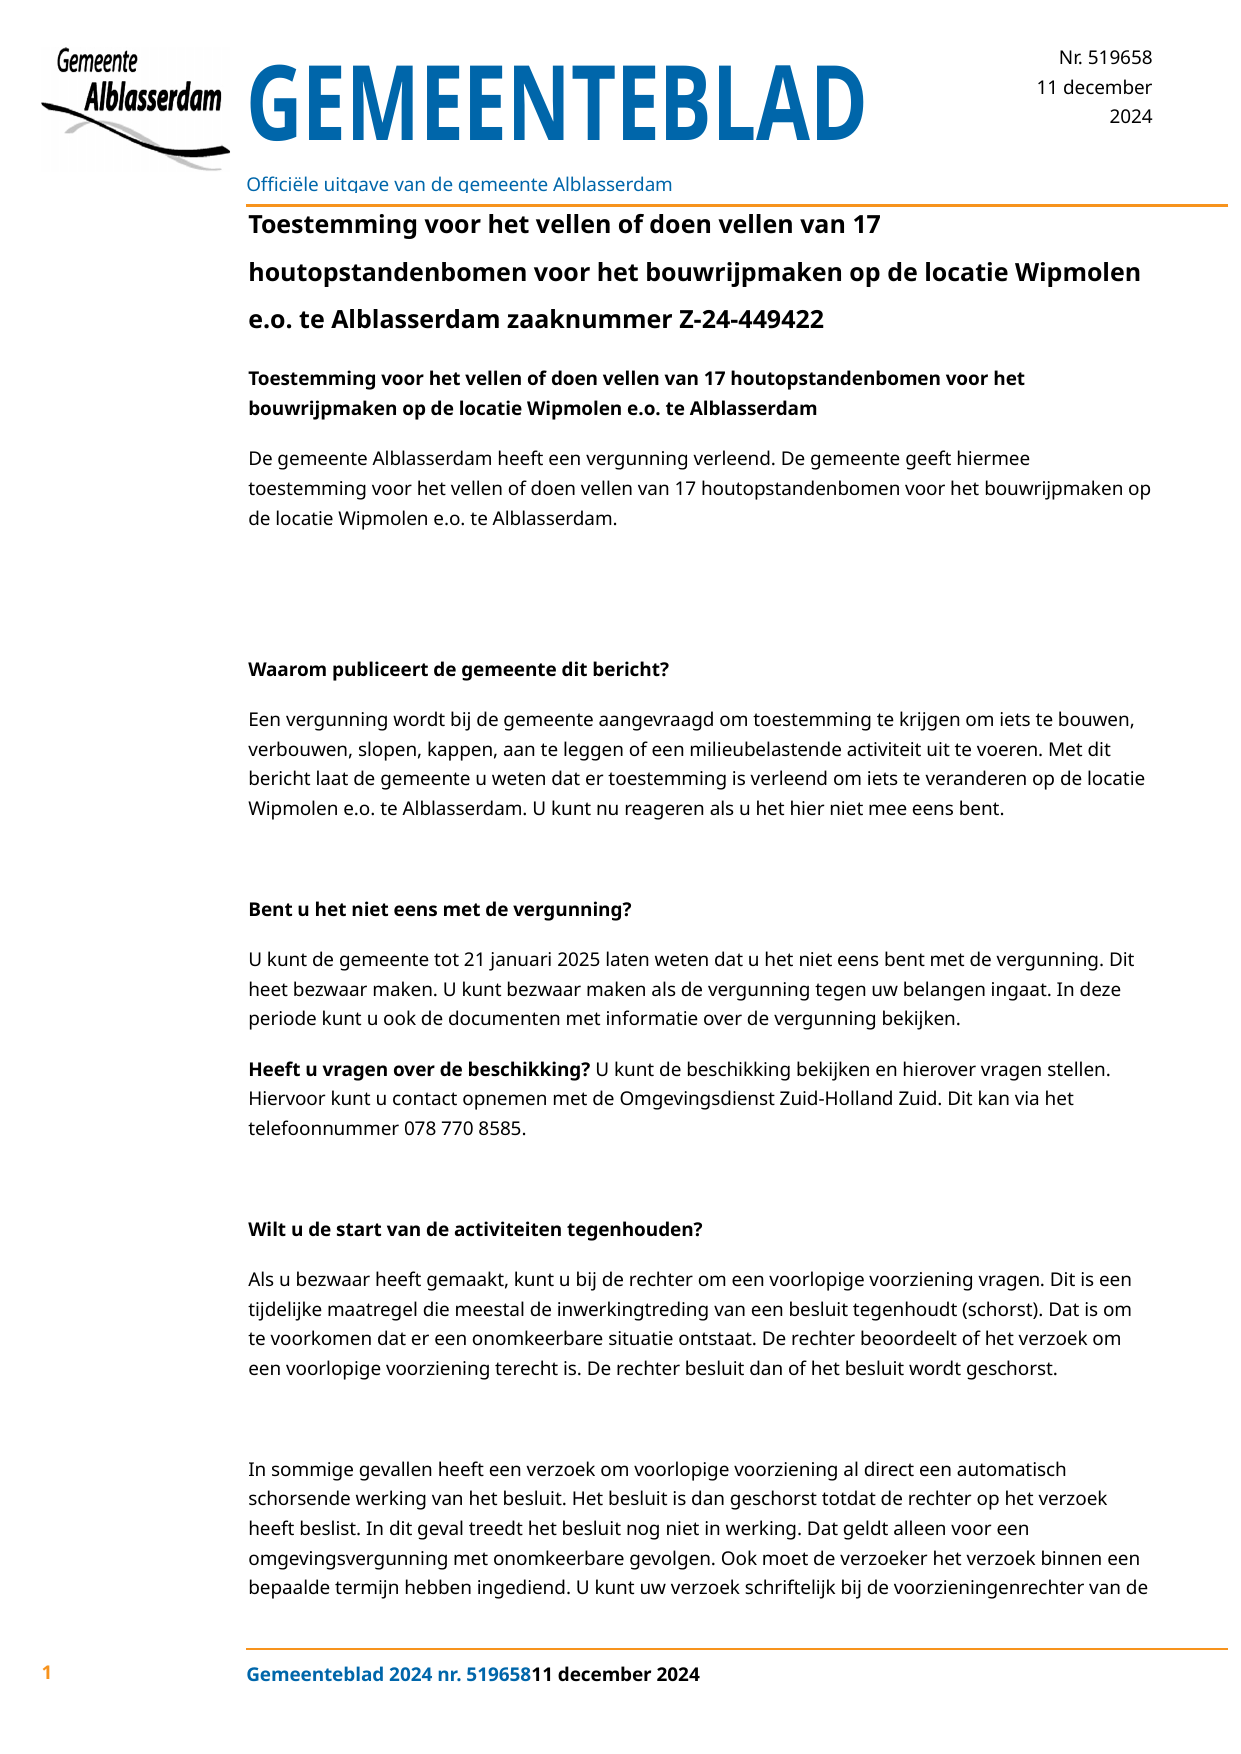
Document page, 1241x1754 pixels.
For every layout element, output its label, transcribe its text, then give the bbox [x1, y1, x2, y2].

text Waarom publiceert de gemeente dit bericht? [248, 656, 1152, 682]
text In sommige gevallen heeft een verzoek om voorlopige voorziening al direct een automatisch schorsende werking van het besluit. Het besluit is dan geschorst totdat de rechter op het verzoek heeft beslist. In dit geval treedt het besluit nog niet in werking. Dat geldt alleen voor een omgevingsvergunning met onomkeerbare gevolgen. Ook moet de verzoeker het verzoek binnen een bepaalde termijn hebben ingediend. U kunt uw verzoek schriftelijk bij de voorzieningenrechter van de [248, 1456, 1152, 1600]
text Een vergunning wordt bij de gemeente aangevraagd om toestemming te krijgen om iets te bouwen, verbouwen, slopen, kappen, aan te leggen of een milieubelastende activiteit uit te voeren. Met dit bericht laat de gemeente u weten dat er toestemming is verleend om iets te veranderen op de locatie Wipmolen e.o. te Alblasserdam. U kunt nu reageren als u het hier niet mee eens bent. [248, 706, 1152, 821]
text Toestemming voor het vellen of doen vellen van 17 houtopstandenbomen voor het bouwrijpmaken op de locatie Wipmolen e.o. te Alblasserdam zaaknummer Z-24-449422 [248, 207, 1152, 336]
text De gemeente Alblasserdam heeft een vergunning verleend. De gemeente geeft hiermee toestemming voor het vellen of doen vellen van 17 houtopstandenbomen voor het bouwrijpmaken op de locatie Wipmolen e.o. te Alblasserdam. [248, 446, 1152, 530]
picture [41, 47, 231, 172]
text Bent u het niet eens met de vergunning? [248, 896, 1152, 922]
text Als u bezwaar heeft gemaakt, kunt u bij de rechter om een voorlopige voorziening vragen. Dit is een tijdelijke maatregel die meestal de inwerkingtreding van een besluit tegenhoudt (schorst). Dat is om te voorkomen dat er een onomkeerbare situatie ontstaat. De rechter beoordeelt of het verzoek om een voorlopige voorziening terecht is. De rechter besluit dan of het besluit wordt geschorst. [248, 1266, 1152, 1381]
text U kunt de gemeente tot 21 januari 2025 laten weten dat u het niet eens bent met de vergunning. Dit heet bezwaar maken. U kunt bezwaar maken als de vergunning tegen uw belangen ingaat. In deze periode kunt u ook de documenten met informatie over de vergunning bekijken. [248, 946, 1152, 1031]
text Toestemming voor het vellen of doen vellen van 17 houtopstandenbomen voor het bouwrijpmaken op de locatie Wipmolen e.o. te Alblasserdam [248, 366, 1152, 421]
text Heeft u vragen over de beschikking? U kunt de beschikking bekijken en hierover vragen stellen. Hiervoor kunt u contact opnemen met de Omgevingsdienst Zuid-Holland Zuid. Dit kan via het telefoonnummer 078 770 8585. [248, 1056, 1152, 1141]
text Wilt u de start van de activiteiten tegenhouden? [248, 1216, 1152, 1242]
